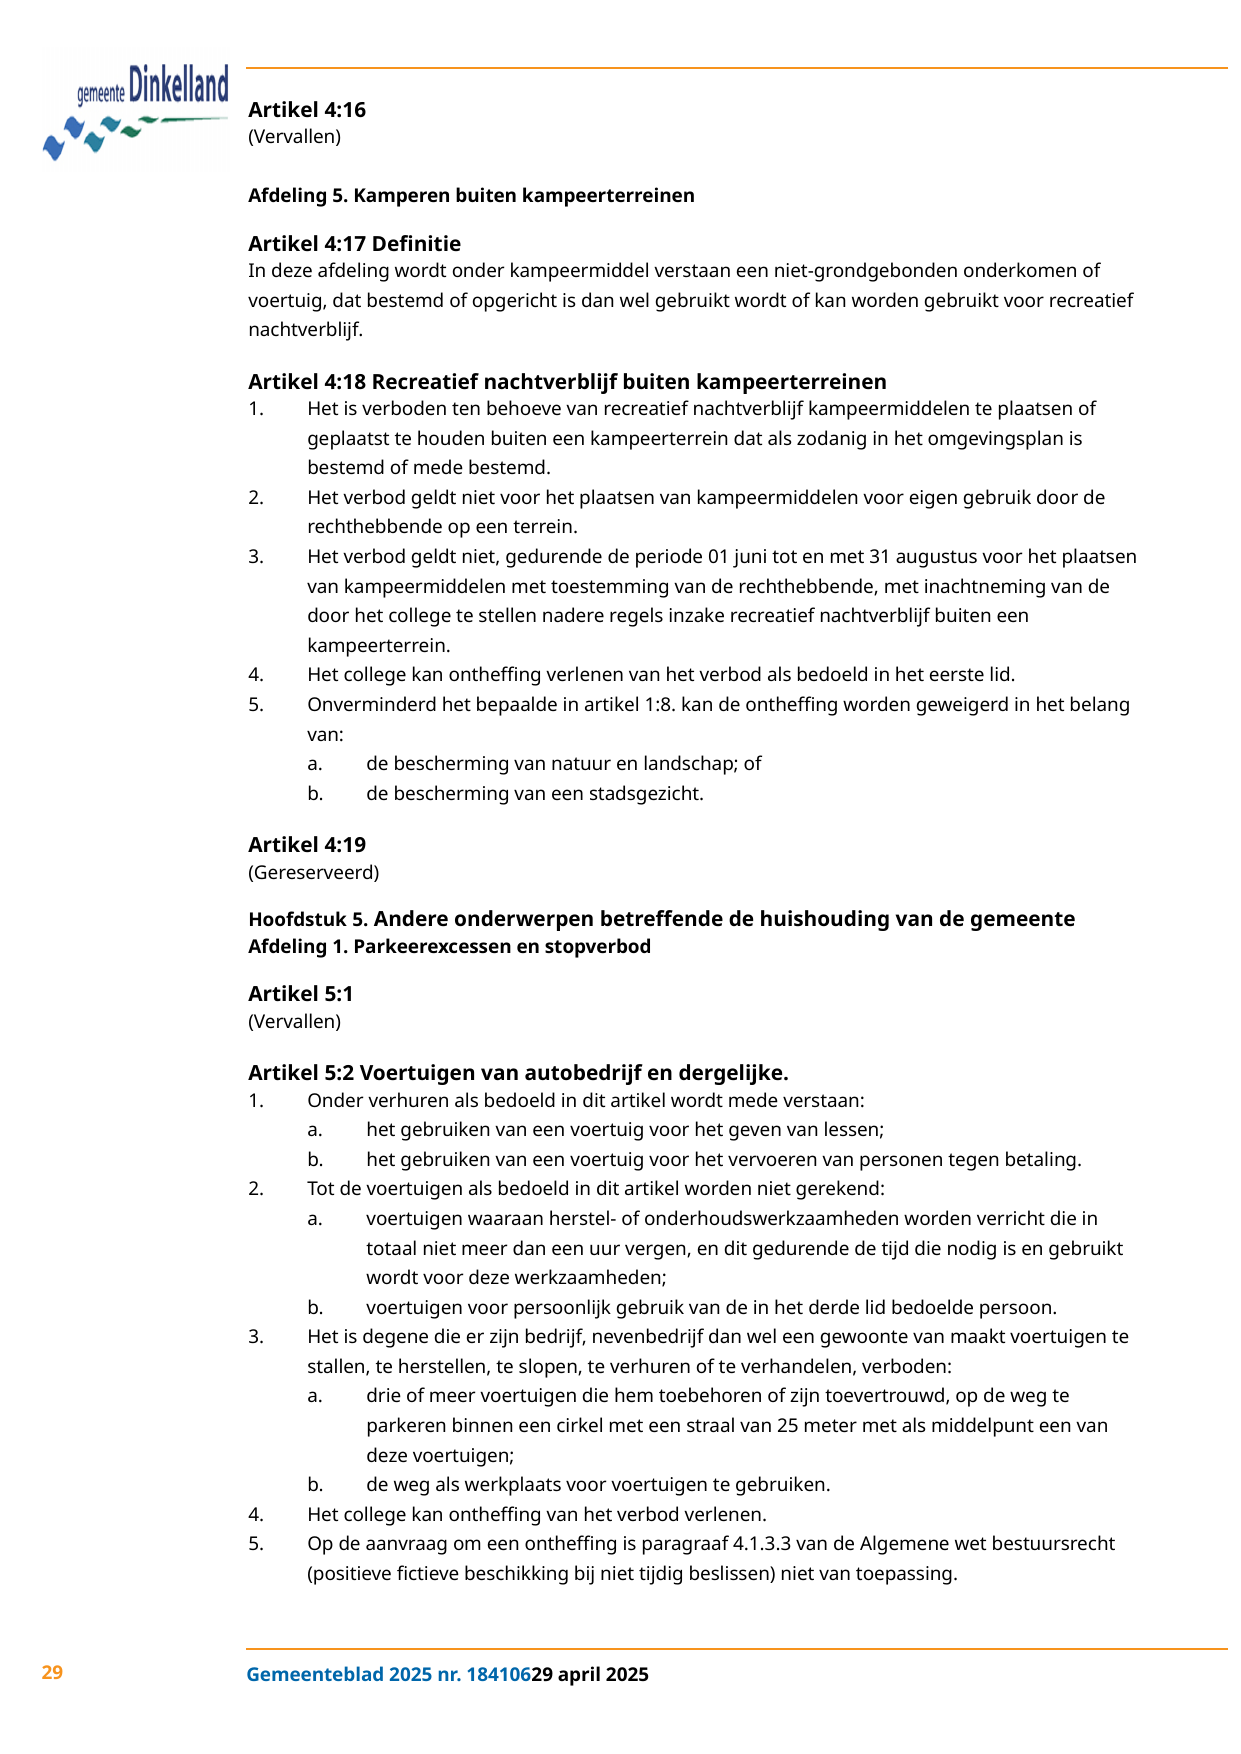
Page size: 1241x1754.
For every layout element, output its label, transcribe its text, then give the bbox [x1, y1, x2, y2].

list Het college kan ontheffing van het verbod verlenen. [248, 1501, 1152, 1527]
list Het verbod geldt niet voor het plaatsen van kampeermiddelen voor eigen gebruik door de rechthebbende op een terrein. [248, 484, 1152, 539]
list Het verbod geldt niet, gedurende de periode 01 juni tot en met 31 augustus voor het plaatsen van kampeermiddelen met toestemming van de rechthebbende, met inachtneming van de door het college te stellen nadere regels inzake recreatief nachtverblijf buiten een kampeerterrein. [248, 543, 1152, 658]
list de bescherming van natuur en landschap; of [307, 750, 1152, 776]
text Artikel 4:16 [248, 95, 1152, 123]
list voertuigen waaraan herstel- of onderhoudswerkzaamheden worden verricht die in totaal niet meer dan een uur vergen, en dit gedurende de tijd die nodig is en gebruikt wordt voor deze werkzaamheden; [307, 1205, 1152, 1290]
text Afdeling 1. Parkeerexcessen en stopverbod [248, 933, 1152, 959]
list Onder verhuren als bedoeld in dit artikel wordt mede verstaan: [248, 1087, 1152, 1112]
text Artikel 5:1 [248, 979, 1152, 1008]
list het gebruiken van een voertuig voor het geven van lessen; [307, 1116, 1152, 1142]
list het gebruiken van een voertuig voor het vervoeren van personen tegen betaling. [307, 1146, 1152, 1172]
list Het college kan ontheffing verlenen van het verbod als bedoeld in het eerste lid. [248, 662, 1152, 687]
list Het is degene die er zijn bedrijf, nevenbedrijf dan wel een gewoonte van maakt voertuigen te stallen, te herstellen, te slopen, te verhuren of te verhandelen, verboden: [248, 1323, 1152, 1379]
list Tot de voertuigen als bedoeld in dit artikel worden niet gerekend: [248, 1176, 1152, 1201]
text (Vervallen) [248, 1008, 1152, 1034]
list drie of meer voertuigen die hem toebehoren of zijn toevertrouwd, op de weg te parkeren binnen een cirkel met een straal van 25 meter met als middelpunt een van deze voertuigen; [307, 1383, 1152, 1467]
text In deze afdeling wordt onder kampeermiddel verstaan een niet-grondgebonden onderkomen of voertuig, dat bestemd of opgericht is dan wel gebruikt wordt of kan worden gebruikt voor recreatief nachtverblijf. [248, 257, 1152, 342]
list Het is verboden ten behoeve van recreatief nachtverblijf kampeermiddelen te plaatsen of geplaatst te houden buiten een kampeerterrein dat als zodanig in het omgevingsplan is bestemd of mede bestemd. [248, 395, 1152, 480]
text Artikel 4:17 Definitie [248, 229, 1152, 257]
text Artikel 4:18 Recreatief nachtverblijf buiten kampeerterreinen [248, 367, 1152, 395]
text Artikel 5:2 Voertuigen van autobedrijf en dergelijke. [248, 1058, 1152, 1087]
picture [41, 47, 231, 172]
text Hoofdstuk 5. Andere onderwerpen betreffende de huishouding van de gemeente [248, 904, 1152, 933]
list de weg als werkplaats voor voertuigen te gebruiken. [307, 1471, 1152, 1497]
list Op de aanvraag om een ontheffing is paragraaf 4.1.3.3 van de Algemene wet bestuursrecht (positieve fictieve beschikking bij niet tijdig beslissen) niet van toepassing. [248, 1531, 1152, 1586]
list de bescherming van een stadsgezicht. [307, 780, 1152, 806]
text (Gereserveerd) [248, 859, 1152, 884]
list voertuigen voor persoonlijk gebruik van de in het derde lid bedoelde persoon. [307, 1294, 1152, 1319]
text (Vervallen) [248, 123, 1152, 149]
text Artikel 4:19 [248, 830, 1152, 859]
list Onverminderd het bepaalde in artikel 1:8. kan de ontheffing worden geweigerd in het belang van: [248, 691, 1152, 747]
text Afdeling 5. Kamperen buiten kampeerterreinen [248, 182, 1152, 208]
